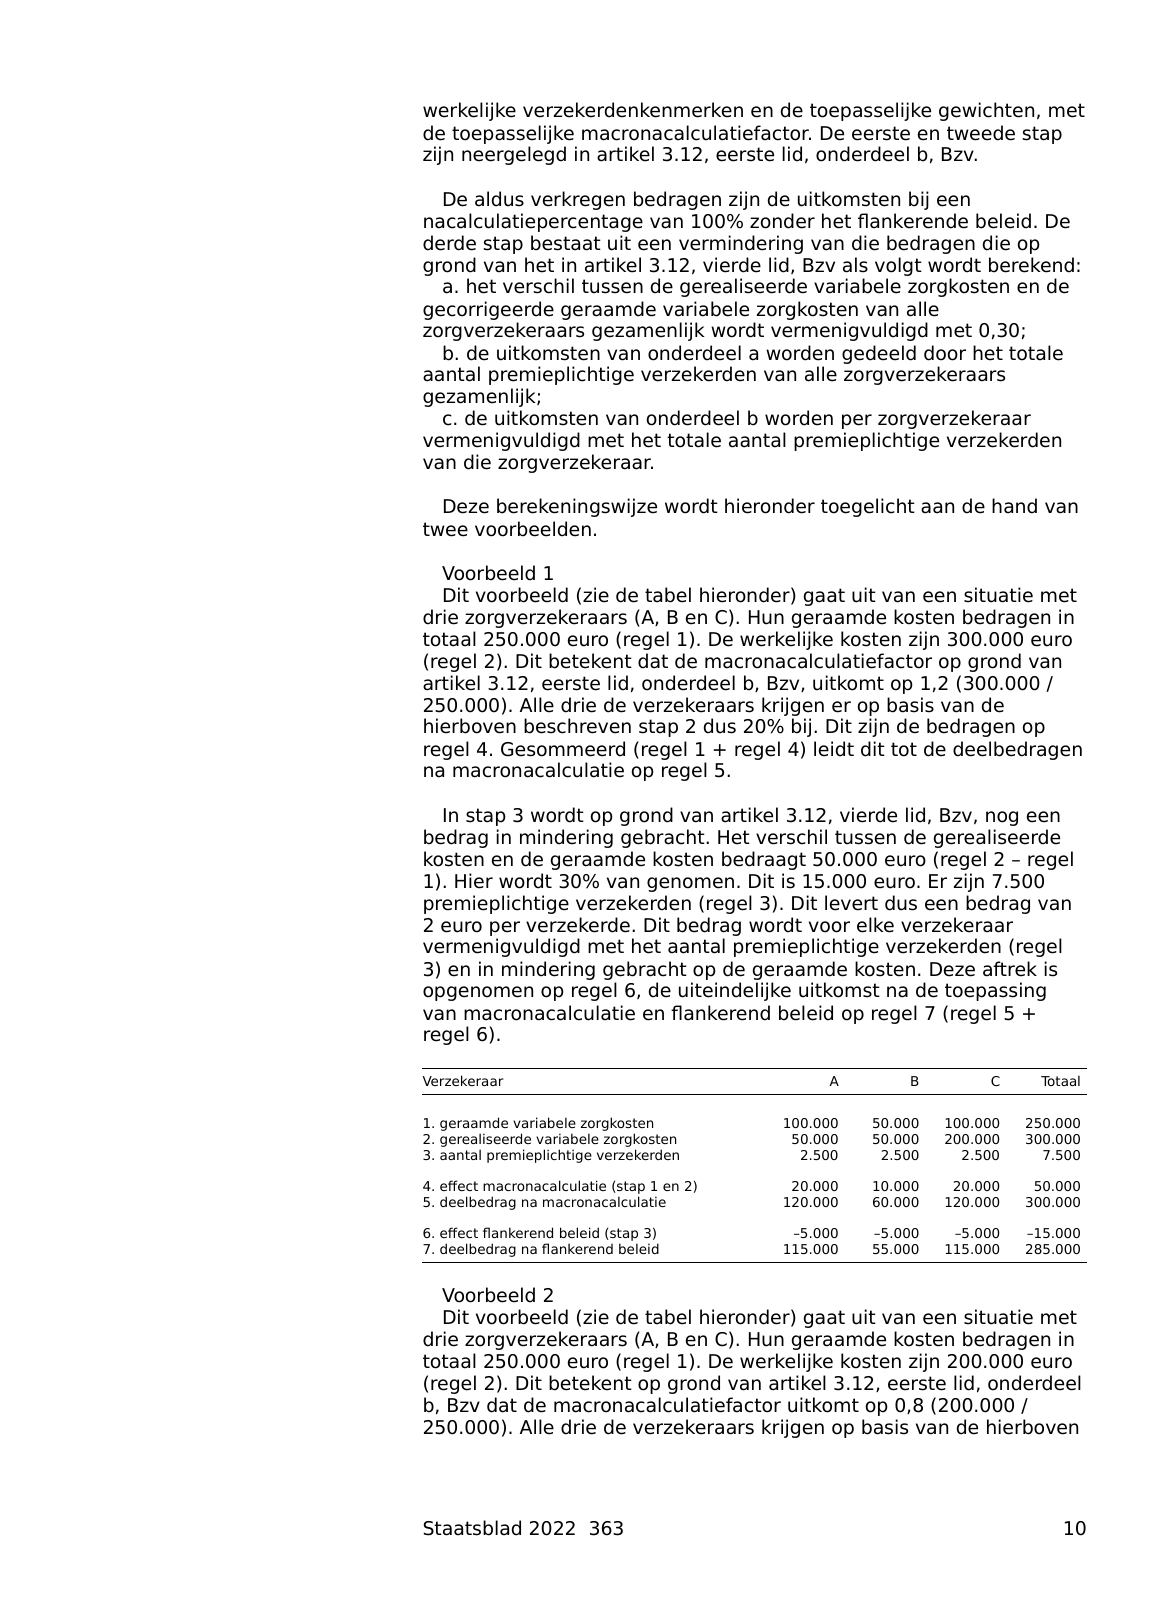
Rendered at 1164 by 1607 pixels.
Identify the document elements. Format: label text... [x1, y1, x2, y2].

table_cell 100.000 [764, 1116, 844, 1132]
text Voorbeeld 2 [422, 1285, 1087, 1307]
table_cell –5.000 [764, 1226, 844, 1242]
text Dit voorbeeld (zie de tabel hieronder) gaat uit van een situatie met drie zorgverzekeraars (A, B en C). Hun geraamde kosten bedragen in totaal 250.000 euro (regel 1). De werkelijke kosten zijn 200.000 euro (regel 2). Dit betekent op grond van artikel 3.12, eerste lid, onderdeel b, Bzv dat de macronacalculatiefactor uitkomt op 0,8 (200.000 / 250.000). Alle drie de verzekeraars krijgen op basis van de hierboven [422, 1307, 1087, 1439]
table_cell 50.000 [844, 1132, 925, 1147]
text a. het verschil tussen de gerealiseerde variabele zorgkosten en de gecorrigeerde geraamde variabele zorgkosten van alle zorgverzekeraars gezamenlijk wordt vermenigvuldigd met 0,30; [422, 276, 1087, 342]
table_cell [844, 1095, 925, 1116]
table_cell 120.000 [764, 1195, 844, 1210]
table_cell –15.000 [1006, 1226, 1087, 1242]
table_cell [1006, 1095, 1087, 1116]
table_cell [422, 1163, 764, 1179]
table_cell 2.500 [925, 1147, 1006, 1163]
text c. de uitkomsten van onderdeel b worden per zorgverzekeraar vermenigvuldigd met het totale aantal premieplichtige verzekerden van die zorgverzekeraar. [422, 408, 1087, 474]
table_cell 120.000 [925, 1195, 1006, 1210]
table_header Verzekeraar [422, 1069, 764, 1094]
table_cell 3. aantal premieplichtige verzekerden [422, 1147, 764, 1163]
table_cell [1006, 1163, 1087, 1179]
table_cell 1. geraamde variabele zorgkosten [422, 1116, 764, 1132]
table_cell [764, 1095, 844, 1116]
table_cell 20.000 [925, 1179, 1006, 1194]
table_cell 2.500 [764, 1147, 844, 1163]
table_cell 4. effect macronacalculatie (stap 1 en 2) [422, 1179, 764, 1194]
table_cell 50.000 [764, 1132, 844, 1147]
table_header A [764, 1069, 844, 1094]
table_cell 115.000 [925, 1242, 1006, 1262]
text b. de uitkomsten van onderdeel a worden gedeeld door het totale aantal premieplichtige verzekerden van alle zorgverzekeraars gezamenlijk; [422, 342, 1087, 408]
text Voorbeeld 1 [422, 563, 1087, 584]
table_cell [925, 1163, 1006, 1179]
table_cell [844, 1210, 925, 1226]
table_cell [925, 1095, 1006, 1116]
table_cell [1006, 1210, 1087, 1226]
table_cell 20.000 [764, 1179, 844, 1194]
table_cell [764, 1210, 844, 1226]
table_cell 55.000 [844, 1242, 925, 1262]
table_cell 50.000 [844, 1116, 925, 1132]
table_cell [764, 1163, 844, 1179]
table_cell –5.000 [925, 1226, 1006, 1242]
text In stap 3 wordt op grond van artikel 3.12, vierde lid, Bzv, nog een bedrag in mindering gebracht. Het verschil tussen de gerealiseerde kosten en de geraamde kosten bedraagt 50.000 euro (regel 2 – regel 1). Hier wordt 30% van genomen. Dit is 15.000 euro. Er zijn 7.500 premieplichtige verzekerden (regel 3). Dit levert dus een bedrag van 2 euro per verzekerde. Dit bedrag wordt voor elke verzekeraar vermenigvuldigd met het aantal premieplichtige verzekerden (regel 3) en in mindering gebracht op de geraamde kosten. Deze aftrek is opgenomen op regel 6, de uiteindelijke uitkomst na de toepassing van macronacalculatie en flankerend beleid op regel 7 (regel 5 + regel 6). [422, 804, 1087, 1046]
table_cell [925, 1210, 1006, 1226]
table_cell 6. effect flankerend beleid (stap 3) [422, 1226, 764, 1242]
table_cell –5.000 [844, 1226, 925, 1242]
table_cell 7.500 [1006, 1147, 1087, 1163]
table_cell 285.000 [1006, 1242, 1087, 1262]
text Dit voorbeeld (zie de tabel hieronder) gaat uit van een situatie met drie zorgverzekeraars (A, B en C). Hun geraamde kosten bedragen in totaal 250.000 euro (regel 1). De werkelijke kosten zijn 300.000 euro (regel 2). Dit betekent dat de macronacalculatiefactor op grond van artikel 3.12, eerste lid, onderdeel b, Bzv, uitkomt op 1,2 (300.000 / 250.000). Alle drie de verzekeraars krijgen er op basis van de hierboven beschreven stap 2 dus 20% bij. Dit zijn de bedragen op regel 4. Gesommeerd (regel 1 + regel 4) leidt dit tot de deelbedragen na macronacalculatie op regel 5. [422, 584, 1087, 782]
table_cell [422, 1095, 764, 1116]
table_header C [925, 1069, 1006, 1094]
table_header B [844, 1069, 925, 1094]
table_cell 10.000 [844, 1179, 925, 1194]
table_cell [422, 1210, 764, 1226]
table_cell 50.000 [1006, 1179, 1087, 1194]
table_cell 60.000 [844, 1195, 925, 1210]
table_cell 115.000 [764, 1242, 844, 1262]
table_cell [844, 1163, 925, 1179]
table_cell 250.000 [1006, 1116, 1087, 1132]
text werkelijke verzekerdenkenmerken en de toepasselijke gewichten, met de toepasselijke macronacalculatiefactor. De eerste en tweede stap zijn neergelegd in artikel 3.12, eerste lid, onderdeel b, Bzv. [422, 100, 1087, 166]
table_cell 5. deelbedrag na macronacalculatie [422, 1195, 764, 1210]
table_cell 7. deelbedrag na flankerend beleid [422, 1242, 764, 1262]
table_cell 200.000 [925, 1132, 1006, 1147]
table_cell 300.000 [1006, 1132, 1087, 1147]
text De aldus verkregen bedragen zijn de uitkomsten bij een nacalculatiepercentage van 100% zonder het flankerende beleid. De derde stap bestaat uit een vermindering van die bedragen die op grond van het in artikel 3.12, vierde lid, Bzv als volgt wordt berekend: [422, 188, 1087, 276]
table_cell 300.000 [1006, 1195, 1087, 1210]
text Deze berekeningswijze wordt hieronder toegelicht aan de hand van twee voorbeelden. [422, 496, 1087, 540]
table_header Totaal [1006, 1069, 1087, 1094]
table_cell 2.500 [844, 1147, 925, 1163]
table_cell 100.000 [925, 1116, 1006, 1132]
table_cell 2. gerealiseerde variabele zorgkosten [422, 1132, 764, 1147]
